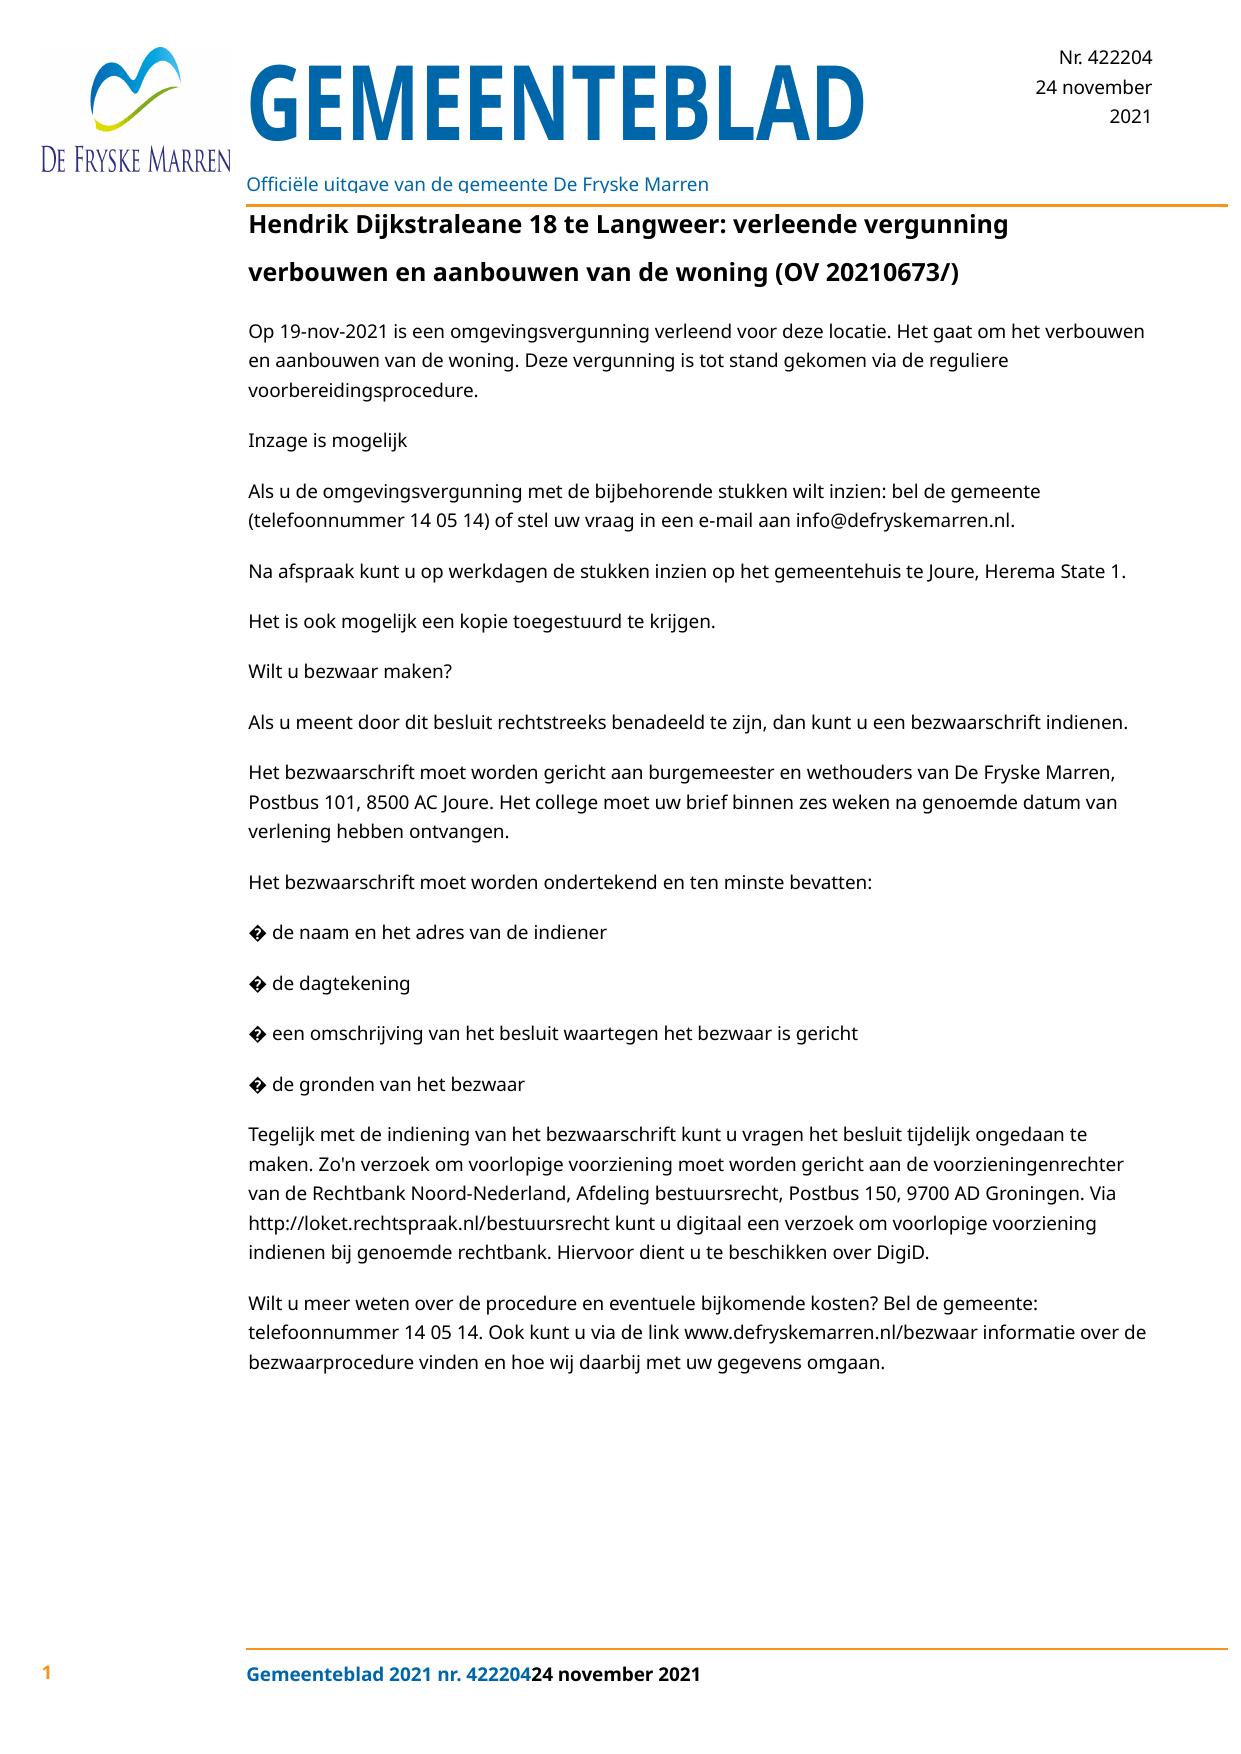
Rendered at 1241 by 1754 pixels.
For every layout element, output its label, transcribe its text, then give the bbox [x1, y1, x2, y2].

text Het is ook mogelijk een kopie toegestuurd te krijgen. [248, 608, 1152, 634]
text Op 19-nov-2021 is een omgevingsvergunning verleend voor deze locatie. Het gaat om het verbouwen en aanbouwen van de woning. Deze vergunning is tot stand gekomen via de reguliere voorbereidingsprocedure. [248, 318, 1152, 403]
text Inzage is mogelijk [248, 427, 1152, 453]
text � de dagtekening [248, 970, 1152, 996]
text Als u de omgevingsvergunning met de bijbehorende stukken wilt inzien: bel de gemeente (telefoonnummer 14 05 14) of stel uw vraag in een e-mail aan info@defryskemarren.nl. [248, 478, 1152, 533]
text � de naam en het adres van de indiener [248, 919, 1152, 945]
text Het bezwaarschrift moet worden gericht aan burgemeester en wethouders van De Fryske Marren, Postbus 101, 8500 AC Joure. Het college moet uw brief binnen zes weken na genoemde datum van verlening hebben ontvangen. [248, 759, 1152, 844]
picture [41, 47, 231, 172]
text Na afspraak kunt u op werkdagen de stukken inzien op het gemeentehuis te Joure, Herema State 1. [248, 558, 1152, 584]
text Als u meent door dit besluit rechtstreeks benadeeld te zijn, dan kunt u een bezwaarschrift indienen. [248, 709, 1152, 735]
text Tegelijk met de indiening van het bezwaarschrift kunt u vragen het besluit tijdelijk ongedaan te maken. Zo'n verzoek om voorlopige voorziening moet worden gericht aan de voorzieningenrechter van de Rechtbank Noord-Nederland, Afdeling bestuursrecht, Postbus 150, 9700 AD Groningen. Via http://loket.rechtspraak.nl/bestuursrecht kunt u digitaal een verzoek om voorlopige voorziening indienen bij genoemde rechtbank. Hiervoor dient u te beschikken over DigiD. [248, 1121, 1152, 1265]
text � een omschrijving van het besluit waartegen het bezwaar is gericht [248, 1020, 1152, 1046]
text � de gronden van het bezwaar [248, 1071, 1152, 1097]
text Wilt u bezwaar maken? [248, 659, 1152, 684]
text Het bezwaarschrift moet worden ondertekend en ten minste bevatten: [248, 869, 1152, 895]
text Wilt u meer weten over de procedure en eventuele bijkomende kosten? Bel de gemeente: telefoonnummer 14 05 14. Ook kunt u via de link www.defryskemarren.nl/bezwaar informatie over de bezwaarprocedure vinden en hoe wij daarbij met uw gegevens omgaan. [248, 1290, 1152, 1375]
text Hendrik Dijkstraleane 18 te Langweer: verleende vergunning verbouwen en aanbouwen van de woning (OV 20210673/) [248, 207, 1152, 288]
